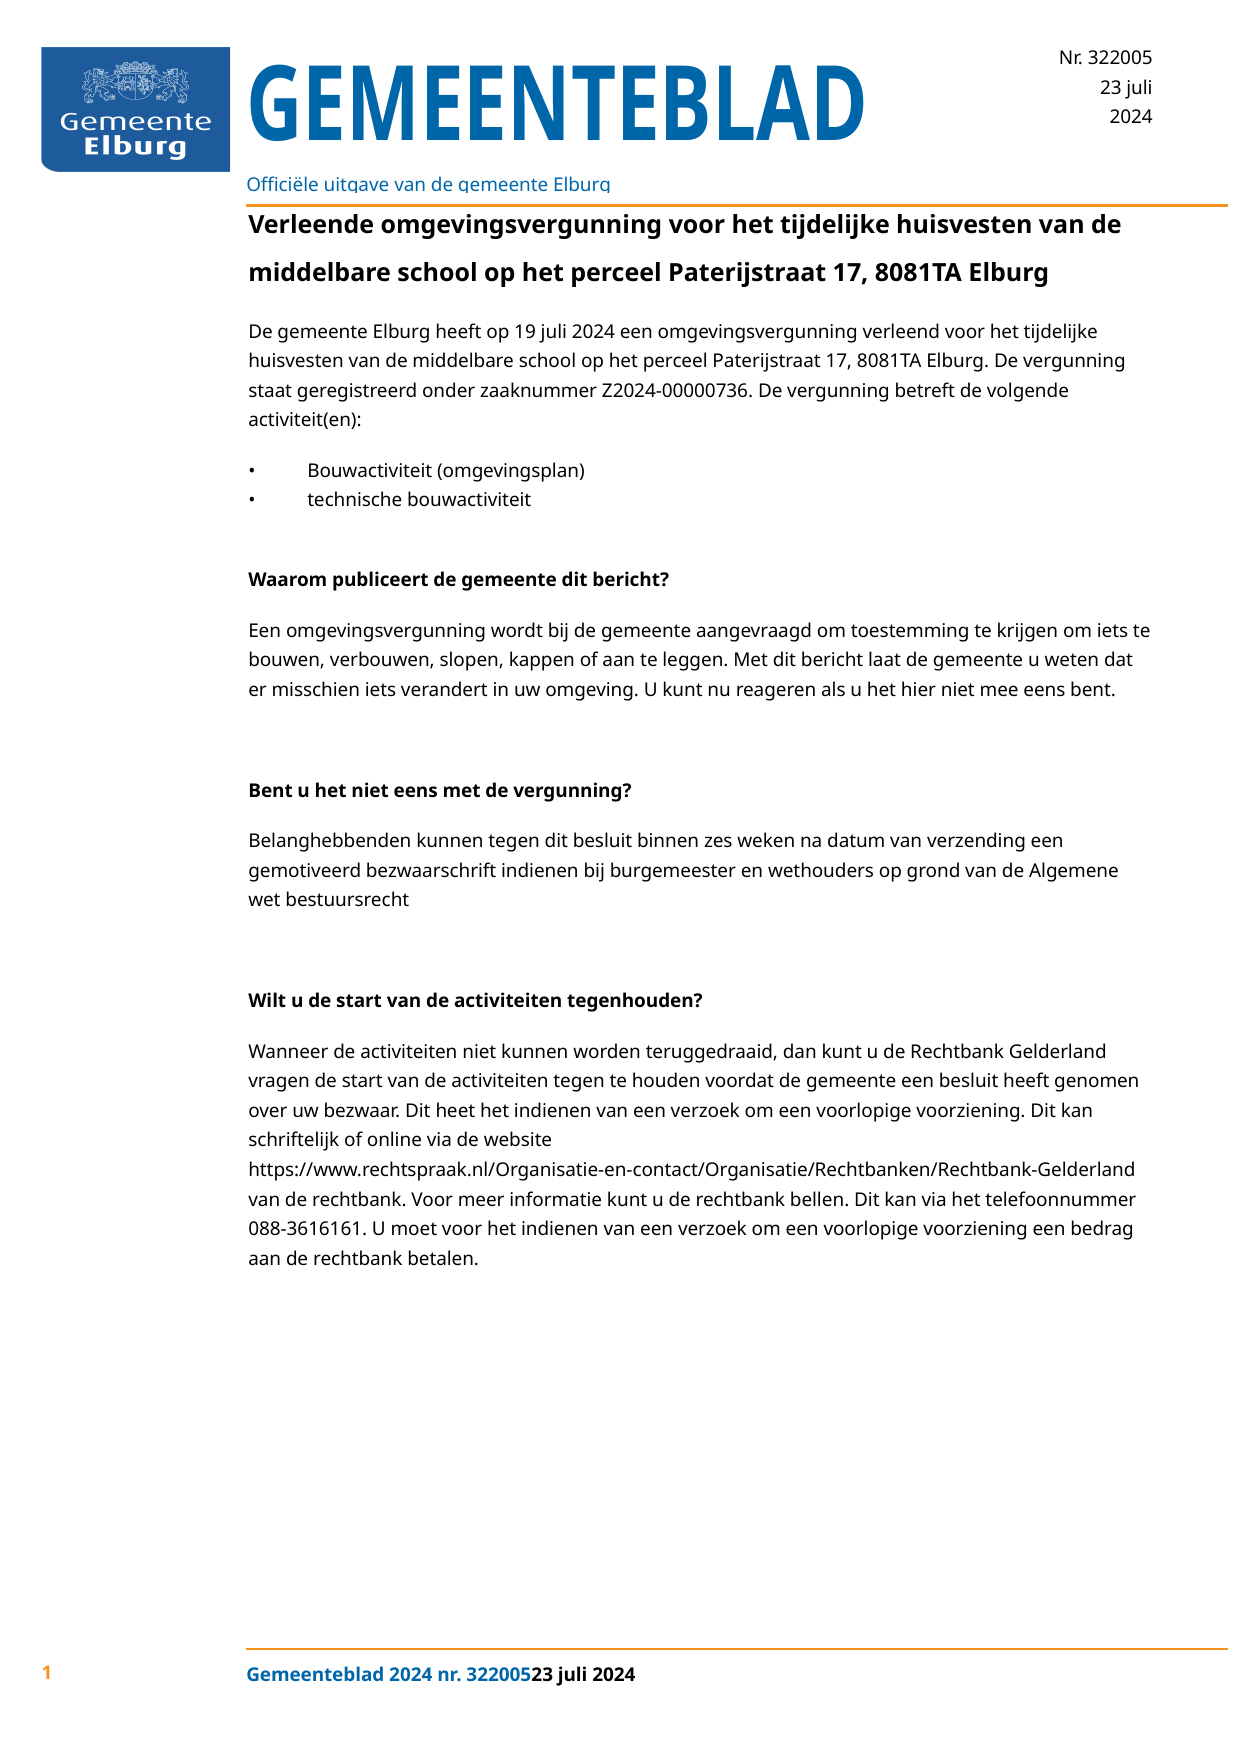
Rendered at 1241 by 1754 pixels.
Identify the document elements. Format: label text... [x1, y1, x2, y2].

list technische bouwactiviteit [248, 487, 1152, 512]
text Verleende omgevingsvergunning voor het tijdelijke huisvesten van de middelbare school op het perceel Paterijstraat 17, 8081TA Elburg [248, 207, 1152, 288]
list Bouwactiviteit (omgevingsplan) [248, 457, 1152, 483]
text Belanghebbenden kunnen tegen dit besluit binnen zes weken na datum van verzending een gemotiveerd bezwaarschrift indienen bij burgemeester en wethouders op grond van de Algemene wet bestuursrecht [248, 827, 1152, 912]
text De gemeente Elburg heeft op 19 juli 2024 een omgevingsvergunning verleend voor het tijdelijke huisvesten van de middelbare school op het perceel Paterijstraat 17, 8081TA Elburg. De vergunning staat geregistreerd onder zaaknummer Z2024-00000736. De vergunning betreft de volgende activiteit(en): [248, 318, 1152, 432]
text Waarom publiceert de gemeente dit bericht? [248, 567, 1152, 592]
text Wanneer de activiteiten niet kunnen worden teruggedraaid, dan kunt u de Rechtbank Gelderland vragen de start van de activiteiten tegen te houden voordat de gemeente een besluit heeft genomen over uw bezwaar. Dit heet het indienen van een verzoek om een voorlopige voorziening. Dit kan schriftelijk of online via de website https://www.rechtspraak.nl/Organisatie-en-contact/Organisatie/Rechtbanken/Rechtbank-Gelderland van de rechtbank. Voor meer informatie kunt u de rechtbank bellen. Dit kan via het telefoonnummer 088-3616161. U moet voor het indienen van een verzoek om een voorlopige voorziening een bedrag aan de rechtbank betalen. [248, 1038, 1152, 1271]
text Wilt u de start van de activiteiten tegenhouden? [248, 987, 1152, 1013]
text Bent u het niet eens met de vergunning? [248, 777, 1152, 803]
picture [41, 47, 231, 172]
text Een omgevingsvergunning wordt bij de gemeente aangevraagd om toestemming te krijgen om iets te bouwen, verbouwen, slopen, kappen of aan te leggen. Met dit bericht laat de gemeente u weten dat er misschien iets verandert in uw omgeving. U kunt nu reageren als u het hier niet mee eens bent. [248, 617, 1152, 702]
